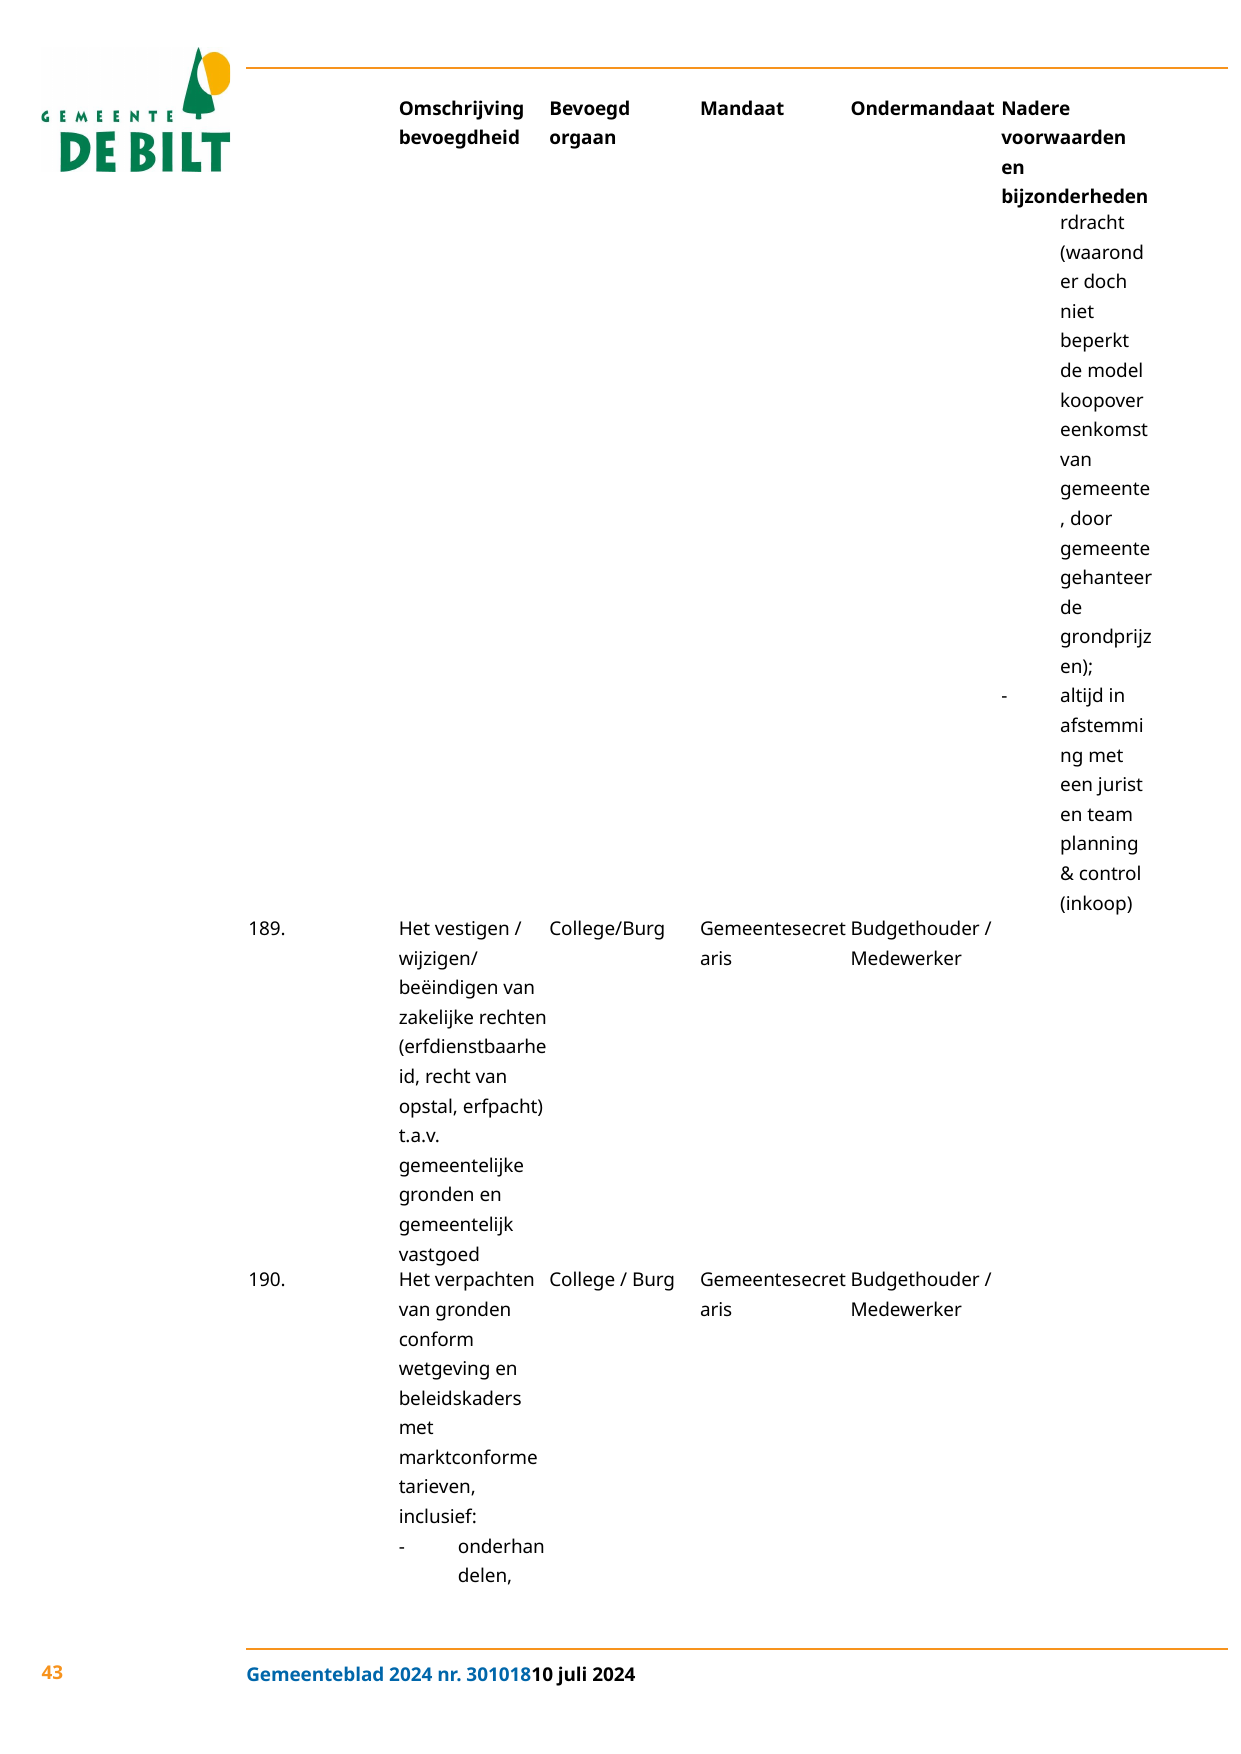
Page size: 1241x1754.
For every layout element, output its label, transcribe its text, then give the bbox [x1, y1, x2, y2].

picture [41, 47, 231, 172]
table_header Ondermandaat [850, 95, 1001, 209]
table_cell Budgethouder / Medewerker [850, 1267, 1001, 1588]
table_header Mandaat [700, 95, 850, 209]
table_cell Gemeentesecretaris [700, 915, 850, 1267]
table_cell Het vestigen / wijzigen/ beëindigen van zakelijke rechten (erfdienstbaarheid, recht van opstal, erfpacht) t.a.v. gemeentelijke gronden en gemeentelijk vastgoed [399, 915, 549, 1267]
table_header [248, 95, 398, 209]
table_cell College/Burg [549, 915, 700, 1267]
table_cell Het verpachten van gronden conform wetgeving en beleidskaders met marktconforme tarieven, inclusief: onderhandelen, [399, 1267, 549, 1588]
table_cell rdracht (waaronder doch niet beperkt de model koopovereenkomst van gemeente, door gemeente gehanteerde grondprijzen); altijd in afstemming met een jurist en team planning & control (inkoop) [1001, 209, 1152, 915]
table_cell [248, 209, 398, 915]
table_cell [549, 209, 700, 915]
table_cell 190. [248, 1267, 398, 1588]
table_cell [1001, 1267, 1152, 1588]
table_header Omschrijving bevoegdheid [399, 95, 549, 209]
table_cell [700, 209, 850, 915]
table_cell College / Burg [549, 1267, 700, 1588]
table_cell [399, 209, 549, 915]
table_cell Budgethouder / Medewerker [850, 915, 1001, 1267]
table_header Nadere voorwaarden en bijzonderheden [1001, 95, 1152, 209]
table_cell 189. [248, 915, 398, 1267]
table_header Bevoegd orgaan [549, 95, 700, 209]
table_cell [1001, 915, 1152, 1267]
table_cell [850, 209, 1001, 915]
table_cell Gemeentesecretaris [700, 1267, 850, 1588]
